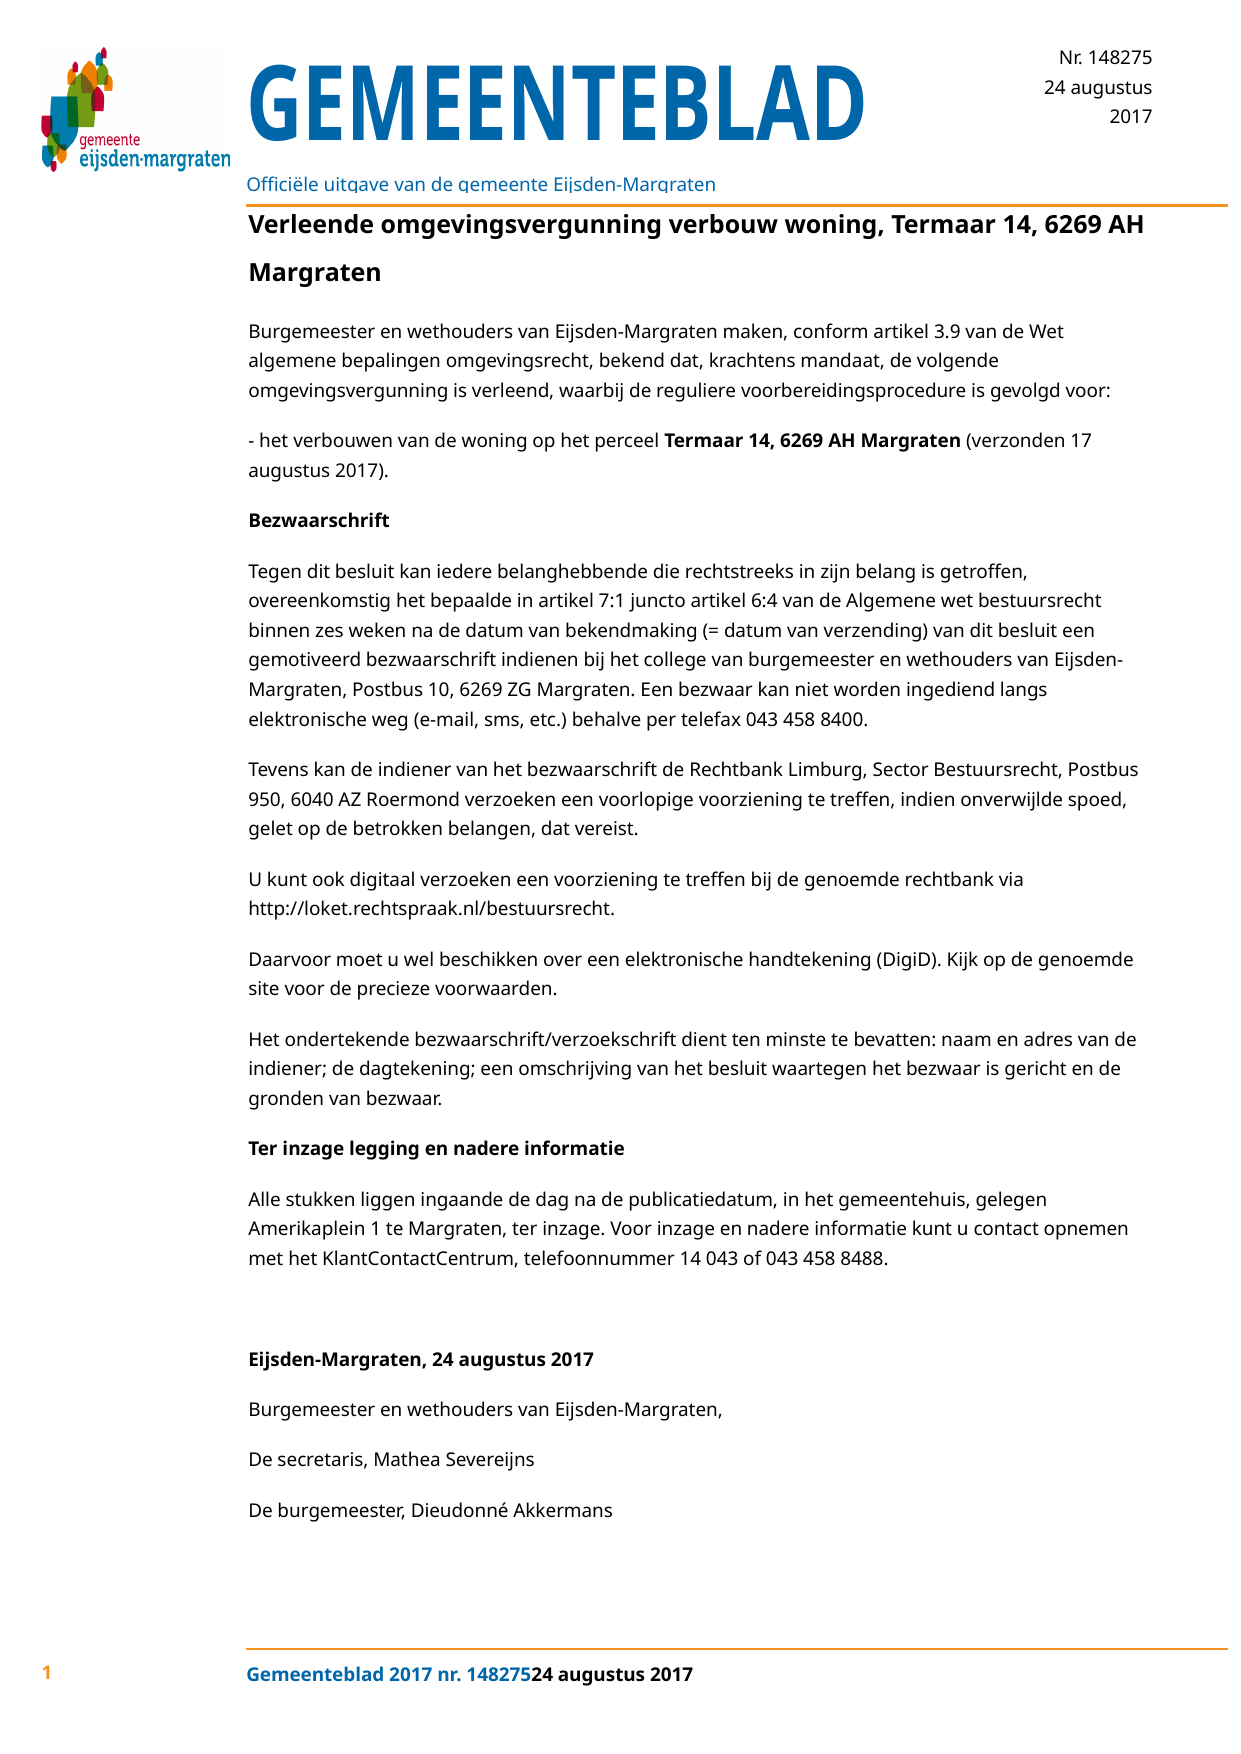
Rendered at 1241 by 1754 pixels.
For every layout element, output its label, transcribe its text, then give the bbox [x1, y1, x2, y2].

text Eijsden-Margraten, 24 augustus 2017 [248, 1346, 1152, 1372]
text - het verbouwen van de woning op het perceel Termaar 14, 6269 AH Margraten (verzonden 17 augustus 2017). [248, 427, 1152, 483]
text Ter inzage legging en nadere informatie [248, 1135, 1152, 1161]
text Burgemeester en wethouders van Eijsden-Margraten, [248, 1396, 1152, 1422]
text U kunt ook digitaal verzoeken een voorziening te treffen bij de genoemde rechtbank via http://loket.rechtspraak.nl/bestuursrecht. [248, 866, 1152, 921]
text Daarvoor moet u wel beschikken over een elektronische handtekening (DigiD). Kijk op de genoemde site voor de precieze voorwaarden. [248, 946, 1152, 1001]
text Verleende omgevingsvergunning verbouw woning, Termaar 14, 6269 AH Margraten [248, 207, 1152, 288]
text Tegen dit besluit kan iedere belanghebbende die rechtstreeks in zijn belang is getroffen, overeenkomstig het bepaalde in artikel 7:1 juncto artikel 6:4 van de Algemene wet bestuursrecht binnen zes weken na de datum van bekendmaking (= datum van verzending) van dit besluit een gemotiveerd bezwaarschrift indienen bij het college van burgemeester en wethouders van Eijsden-Margraten, Postbus 10, 6269 ZG Margraten. Een bezwaar kan niet worden ingediend langs elektronische weg (e-mail, sms, etc.) behalve per telefax 043 458 8400. [248, 558, 1152, 732]
text Alle stukken liggen ingaande de dag na de publicatiedatum, in het gemeentehuis, gelegen Amerikaplein 1 te Margraten, ter inzage. Voor inzage en nadere informatie kunt u contact opnemen met het KlantContactCentrum, telefoonnummer 14 043 of 043 458 8488. [248, 1186, 1152, 1271]
text Tevens kan de indiener van het bezwaarschrift de Rechtbank Limburg, Sector Bestuursrecht, Postbus 950, 6040 AZ Roermond verzoeken een voorlopige voorziening te treffen, indien onverwijlde spoed, gelet op de betrokken belangen, dat vereist. [248, 756, 1152, 841]
text Het ondertekende bezwaarschrift/verzoekschrift dient ten minste te bevatten: naam en adres van de indiener; de dagtekening; een omschrijving van het besluit waartegen het bezwaar is gericht en de gronden van bezwaar. [248, 1026, 1152, 1111]
text Burgemeester en wethouders van Eijsden-Margraten maken, conform artikel 3.9 van de Wet algemene bepalingen omgevingsrecht, bekend dat, krachtens mandaat, de volgende omgevingsvergunning is verleend, waarbij de reguliere voorbereidingsprocedure is gevolgd voor: [248, 318, 1152, 403]
text Bezwaarschrift [248, 507, 1152, 533]
picture [41, 47, 231, 172]
text De secretaris, Mathea Severeijns [248, 1447, 1152, 1472]
text De burgemeester, Dieudonné Akkermans [248, 1497, 1152, 1523]
